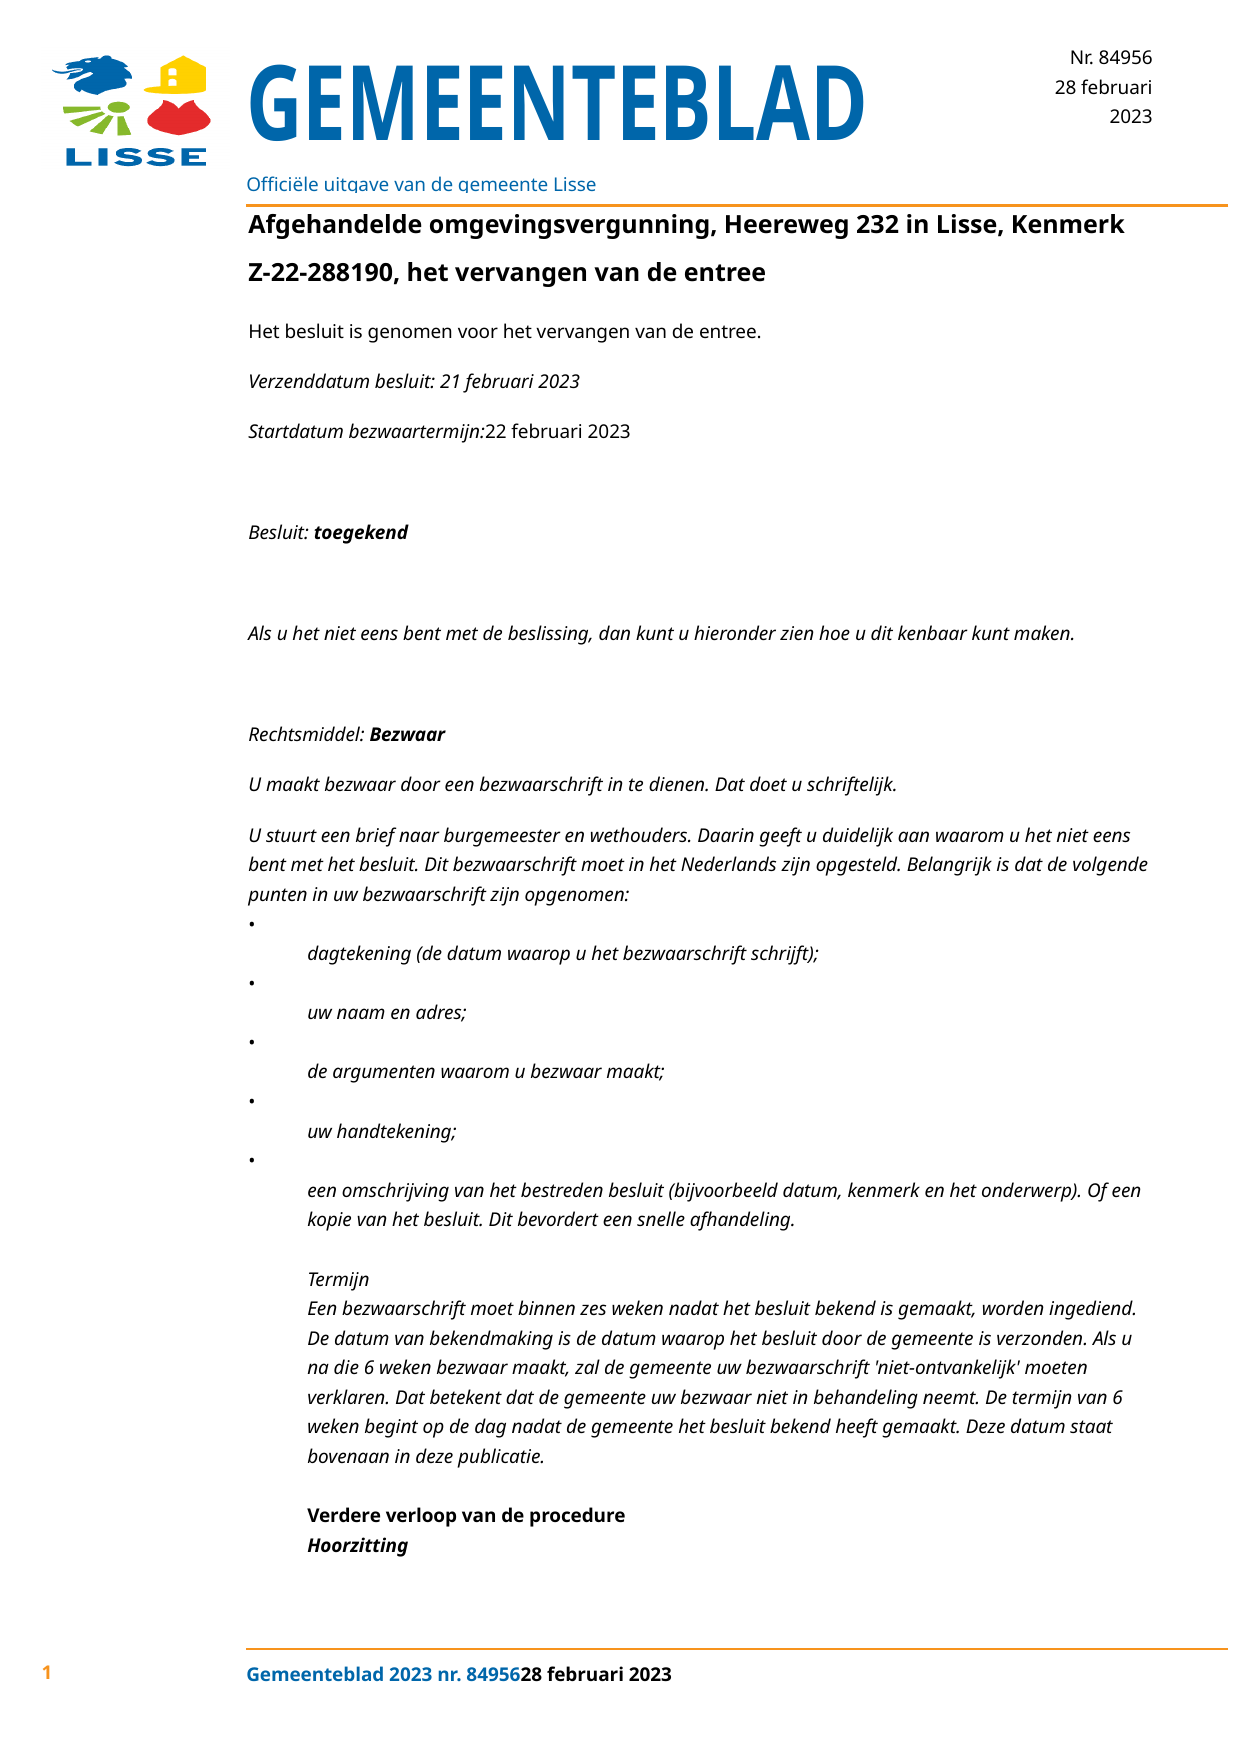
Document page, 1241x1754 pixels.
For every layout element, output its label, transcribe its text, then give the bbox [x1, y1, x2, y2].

list Hoorzitting [248, 1532, 1152, 1558]
text Rechtsmiddel: Bezwaar [248, 721, 1152, 747]
text U stuurt een brief naar burgemeester en wethouders. Daarin geeft u duidelijk aan waarom u het niet eens bent met het besluit. Dit bezwaarschrift moet in het Nederlands zijn opgesteld. Belangrijk is dat de volgende punten in uw bezwaarschrift zijn opgenomen: [248, 822, 1152, 907]
text Startdatum bezwaartermijn:22 februari 2023 [248, 419, 1152, 444]
list Een bezwaarschrift moet binnen zes weken nadat het besluit bekend is gemaakt, worden ingediend. De datum van bekendmaking is de datum waarop het besluit door de gemeente is verzonden. Als u na die 6 weken bezwaar maakt, zal de gemeente uw bezwaarschrift 'niet-ontvankelijk' moeten verklaren. Dat betekent dat de gemeente uw bezwaar niet in behandeling neemt. De termijn van 6 weken begint op de dag nadat de gemeente het besluit bekend heeft gemaakt. Deze datum staat bovenaan in deze publicatie. [248, 1295, 1152, 1469]
list uw naam en adres; [248, 999, 1152, 1025]
list dagtekening (de datum waarop u het bezwaarschrift schrijft); [248, 940, 1152, 966]
list een omschrijving van het bestreden besluit (bijvoorbeeld datum, kenmerk en het onderwerp). Of een kopie van het besluit. Dit bevordert een snelle afhandeling. [248, 1177, 1152, 1232]
text Verzenddatum besluit: 21 februari 2023 [248, 368, 1152, 394]
text Afgehandelde omgevingsvergunning, Heereweg 232 in Lisse, Kenmerk Z-22-288190, het vervangen van de entree [248, 207, 1152, 288]
text Als u het niet eens bent met de beslissing, dan kunt u hieronder zien hoe u dit kenbaar kunt maken. [248, 620, 1152, 646]
list uw handtekening; [248, 1118, 1152, 1144]
picture [41, 47, 231, 172]
list Verdere verloop van de procedure [248, 1502, 1152, 1528]
text Het besluit is genomen voor het vervangen van de entree. [248, 318, 1152, 344]
text U maakt bezwaar door een bezwaarschrift in te dienen. Dat doet u schriftelijk. [248, 772, 1152, 797]
list Termijn [248, 1266, 1152, 1292]
list de argumenten waarom u bezwaar maakt; [248, 1059, 1152, 1084]
text Besluit: toegekend [248, 519, 1152, 545]
